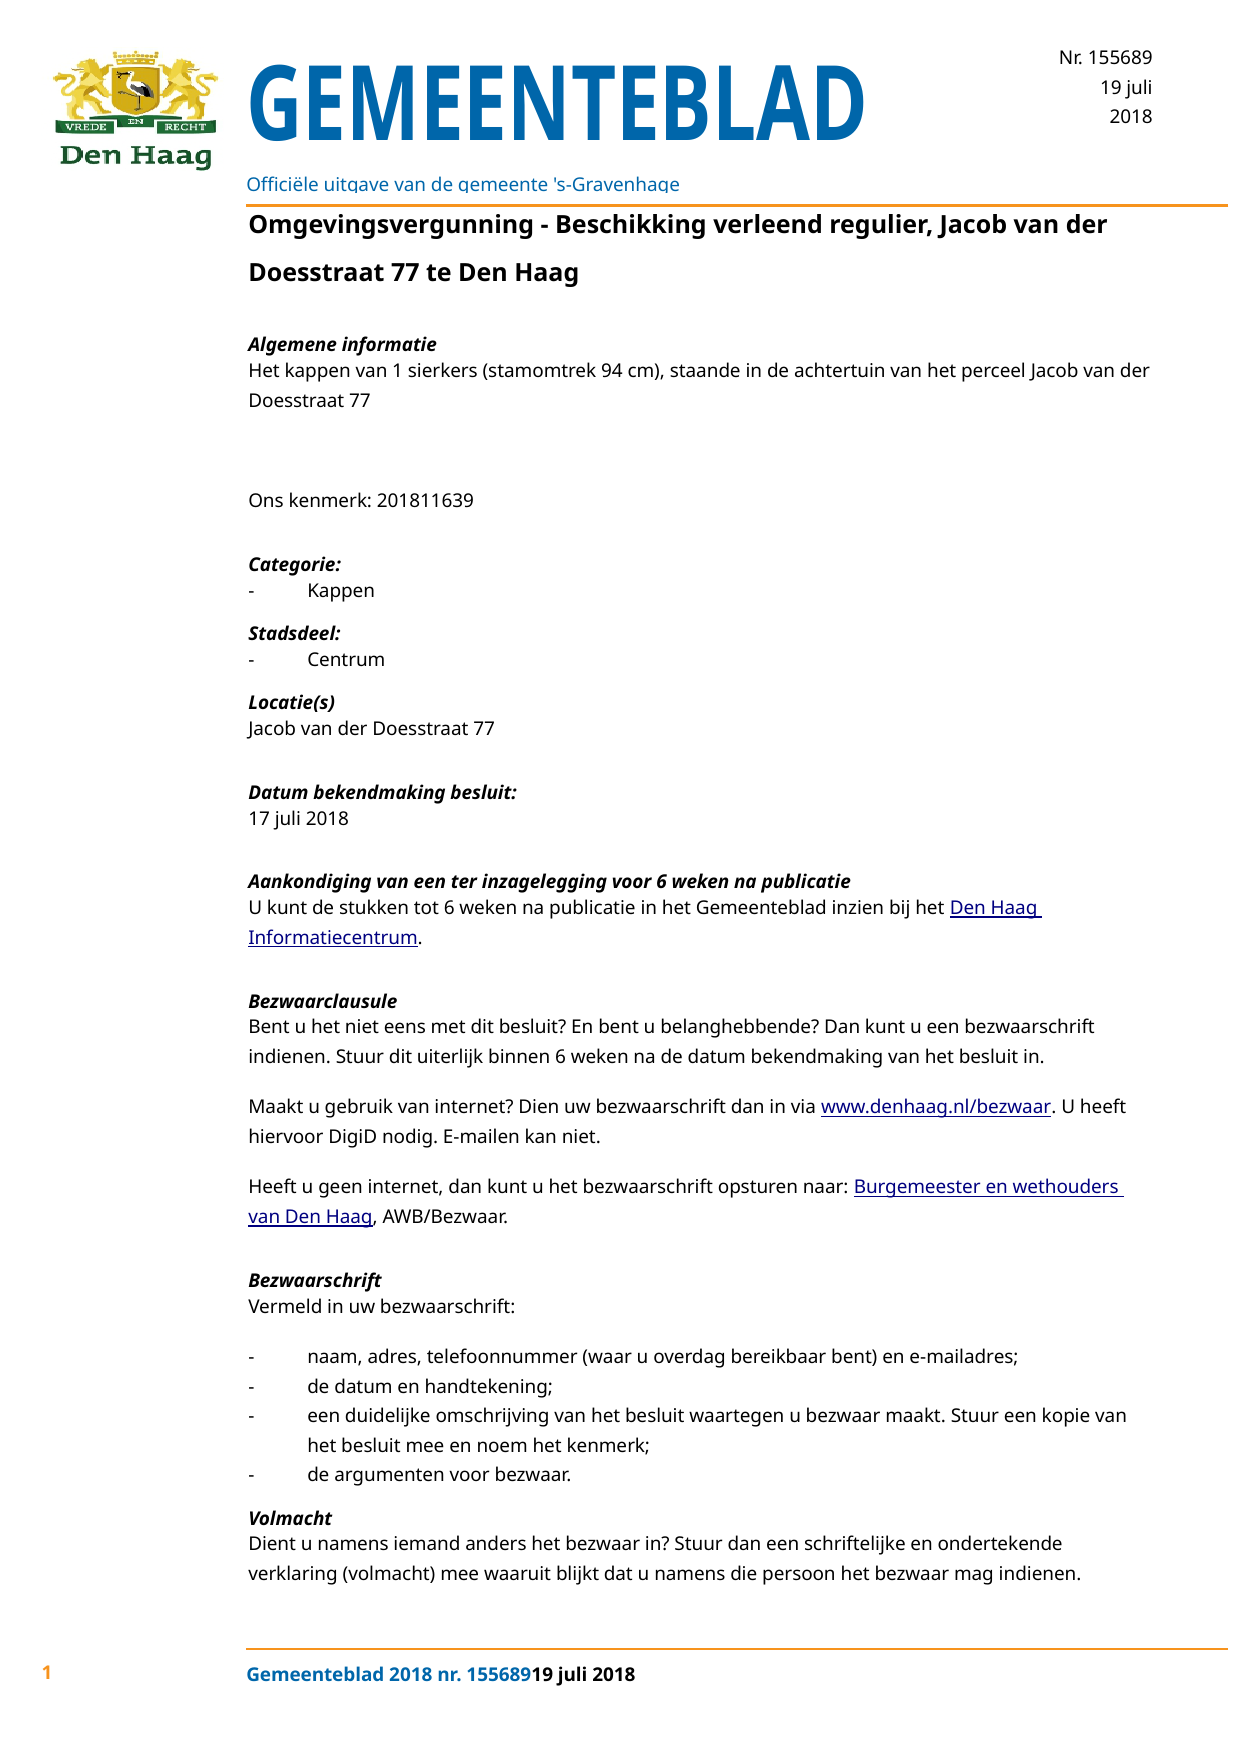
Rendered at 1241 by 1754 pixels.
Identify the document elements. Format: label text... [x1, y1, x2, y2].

list de argumenten voor bezwaar. [248, 1462, 1152, 1487]
text Aankondiging van een ter inzagelegging voor 6 weken na publicatie [248, 869, 1152, 894]
text Vermeld in uw bezwaarschrift: [248, 1293, 1152, 1319]
list Centrum [248, 646, 1152, 672]
text Ons kenmerk: 201811639 [248, 488, 1152, 513]
text Dient u namens iemand anders het bezwaar in? Stuur dan een schriftelijke en ondertekende verklaring (volmacht) mee waaruit blijkt dat u namens die persoon het bezwaar mag indienen. [248, 1531, 1152, 1586]
text Locatie(s) [248, 689, 1152, 715]
list Kappen [248, 577, 1152, 603]
text Bent u het niet eens met dit besluit? En bent u belanghebbende? Dan kunt u een bezwaarschrift indienen. Stuur dit uiterlijk binnen 6 weken na de datum bekendmaking van het besluit in. [248, 1014, 1152, 1069]
text Categorie: [248, 552, 1152, 577]
text Volmacht [248, 1505, 1152, 1531]
text Omgevingsvergunning - Beschikking verleend regulier, Jacob van der Doesstraat 77 te Den Haag [248, 207, 1152, 288]
text U kunt de stukken tot 6 weken na publicatie in het Gemeenteblad inzien bij het Den Haag Informatiecentrum. [248, 894, 1152, 950]
list de datum en handtekening; [248, 1373, 1152, 1399]
picture [41, 47, 231, 172]
text 17 juli 2018 [248, 805, 1152, 830]
text Heeft u geen internet, dan kunt u het bezwaarschrift opsturen naar: Burgemeester en wethouders van Den Haag, AWB/Bezwaar. [248, 1174, 1152, 1229]
text Datum bekendmaking besluit: [248, 779, 1152, 805]
text Bezwaarclausule [248, 988, 1152, 1014]
text Maakt u gebruik van internet? Dien uw bezwaarschrift dan in via www.denhaag.nl/bezwaar. U heeft hiervoor DigiD nodig. E-mailen kan niet. [248, 1094, 1152, 1149]
list een duidelijke omschrijving van het besluit waartegen u bezwaar maakt. Stuur een kopie van het besluit mee en noem het kenmerk; [248, 1402, 1152, 1458]
text Bezwaarschrift [248, 1267, 1152, 1293]
list naam, adres, telefoonnummer (waar u overdag bereikbaar bent) en e-mailadres; [248, 1343, 1152, 1369]
text Stadsdeel: [248, 620, 1152, 646]
text Algemene informatie [248, 331, 1152, 357]
text Het kappen van 1 sierkers (stamomtrek 94 cm), staande in de achtertuin van het perceel Jacob van der Doesstraat 77 [248, 357, 1152, 412]
text Jacob van der Doesstraat 77 [248, 715, 1152, 741]
